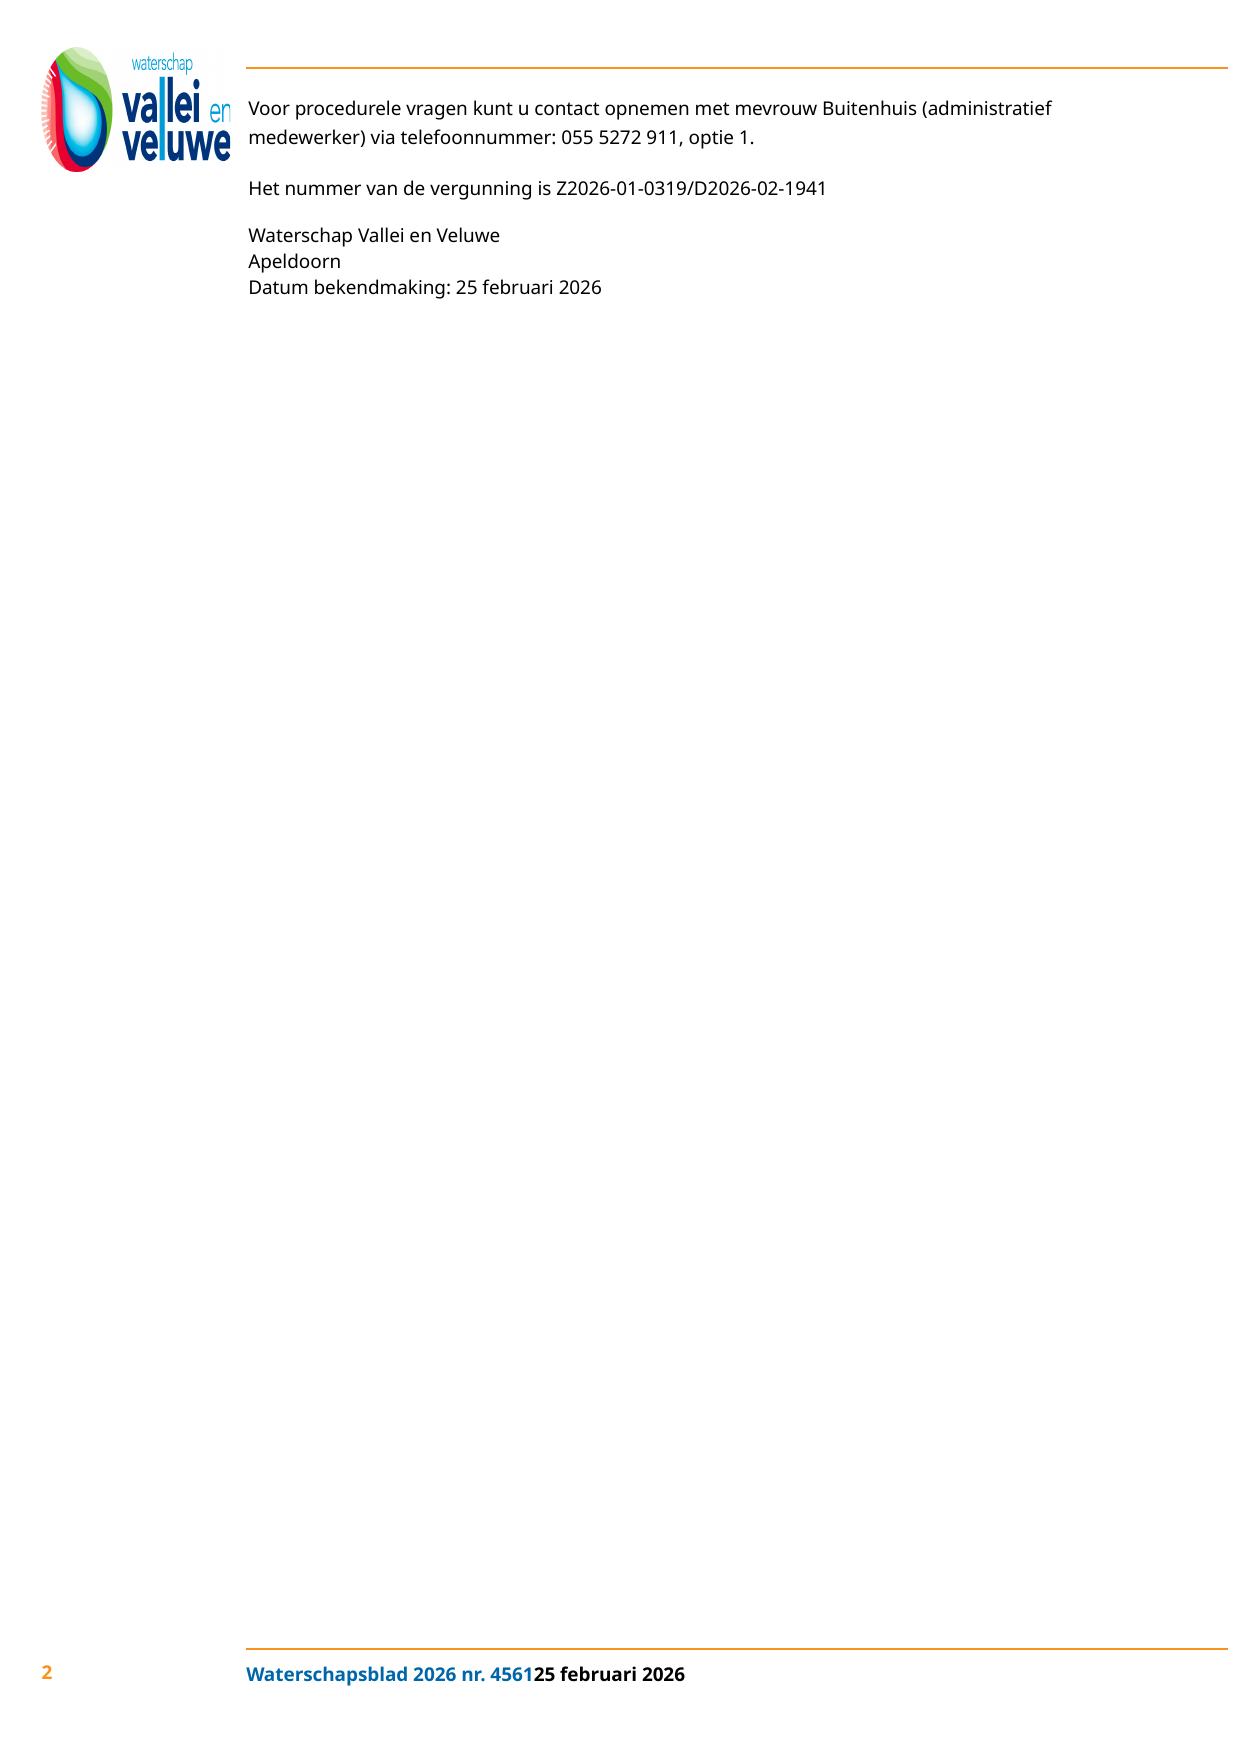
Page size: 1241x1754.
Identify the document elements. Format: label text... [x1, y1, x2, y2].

text Apeldoorn [248, 248, 1152, 274]
text Datum bekendmaking: 25 februari 2026 [248, 274, 1152, 300]
text Waterschap Vallei en Veluwe [248, 223, 1152, 248]
picture [41, 47, 231, 172]
text Het nummer van de vergunning is Z2026-01-0319/D2026-02-1941 [248, 175, 1152, 201]
text Voor procedurele vragen kunt u contact opnemen met mevrouw Buitenhuis (administratief medewerker) via telefoonnummer: 055 5272 911, optie 1. [248, 95, 1152, 150]
